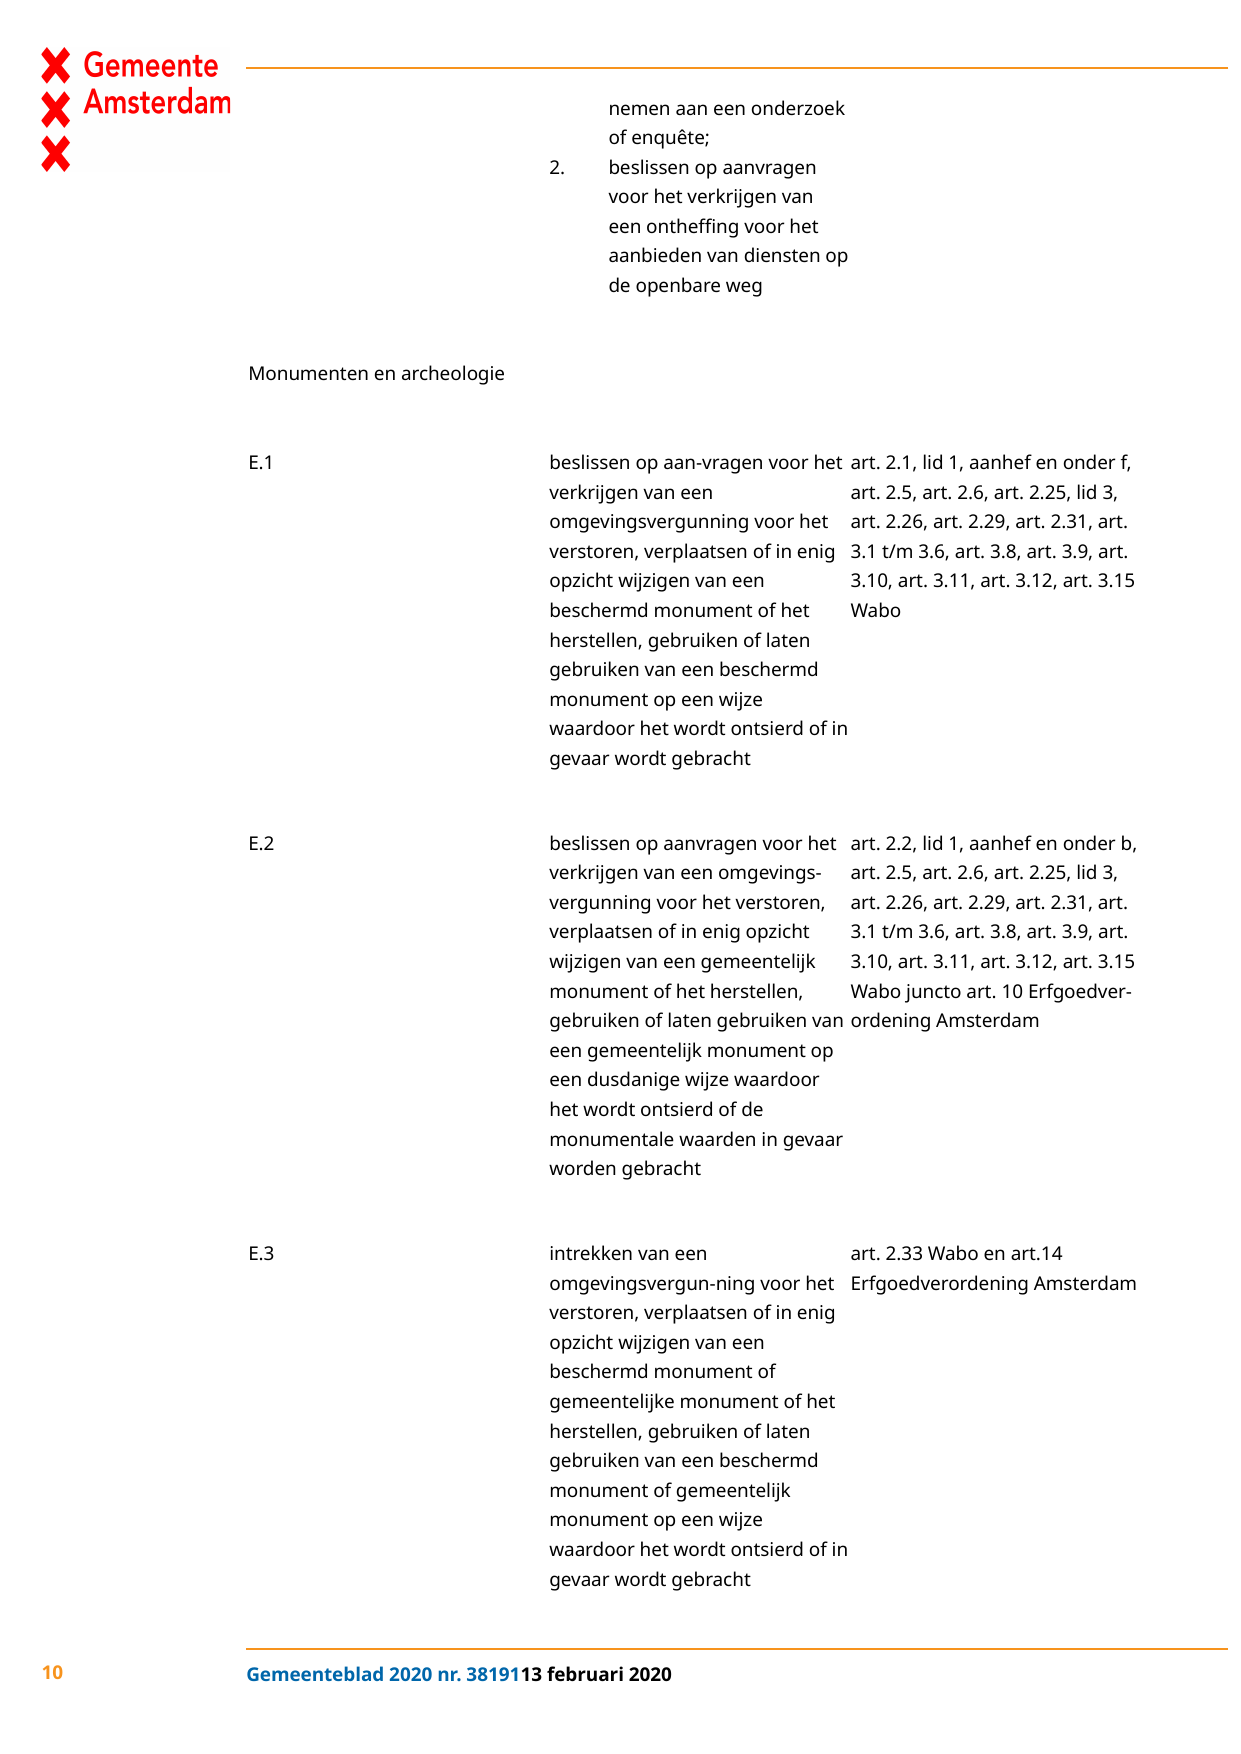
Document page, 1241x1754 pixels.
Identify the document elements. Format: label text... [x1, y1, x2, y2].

table_cell art. 2.2, lid 1, aanhef en onder b, art. 2.5, art. 2.6, art. 2.25, lid 3, art. 2.26, art. 2.29, art. 2.31, art. 3.1 t/m 3.6, art. 3.8, art. 3.9, art. 3.10, art. 3.11, art. 3.12, art. 3.15 Wabo juncto art. 10 Erfgoedver-ordening Amsterdam [850, 800, 1152, 1211]
table_cell intrekken van een omgevingsvergun-ning voor het verstoren, verplaatsen of in enig opzicht wijzigen van een beschermd monument of gemeentelijke monument of het herstellen, gebruiken of laten gebruiken van een beschermd monument of gemeentelijk monument op een wijze waardoor het wordt ontsierd of in gevaar wordt gebracht [549, 1211, 850, 1591]
table_cell [248, 95, 549, 328]
table_cell [850, 95, 1152, 328]
table_cell art. 2.33 Wabo en art.14 Erfgoedverordening Amsterdam [850, 1211, 1152, 1591]
table_header art. 2.1, lid 1, aanhef en onder f, art. 2.5, art. 2.6, art. 2.25, lid 3, art. 2.26, art. 2.29, art. 2.31, art. 3.1 t/m 3.6, art. 3.8, art. 3.9, art. 3.10, art. 3.11, art. 3.12, art. 3.15 Wabo [850, 420, 1152, 800]
table_cell beslissen op aanvragen voor het verkrijgen van een omgevings-vergunning voor het verstoren, verplaatsen of in enig opzicht wijzigen van een gemeentelijk monument of het herstellen, gebruiken of laten gebruiken van een gemeentelijk monument op een dusdanige wijze waardoor het wordt ontsierd of de monumentale waarden in gevaar worden gebracht [549, 800, 850, 1211]
table_cell E.2 [248, 800, 549, 1211]
picture [41, 47, 231, 172]
table_header beslissen op aan-vragen voor het verkrijgen van een omgevingsvergunning voor het verstoren, verplaatsen of in enig opzicht wijzigen van een beschermd monument of het herstellen, gebruiken of laten gebruiken van een beschermd monument op een wijze waardoor het wordt ontsierd of in gevaar wordt gebracht [549, 420, 850, 800]
table_cell E.3 [248, 1211, 549, 1591]
table_header E.1 [248, 420, 549, 800]
text Monumenten en archeologie [248, 360, 1152, 386]
table_cell nemen aan een onderzoek of enquête; beslissen op aanvragen voor het verkrijgen van een ontheffing voor het aanbieden van diensten op de openbare weg [549, 95, 850, 328]
